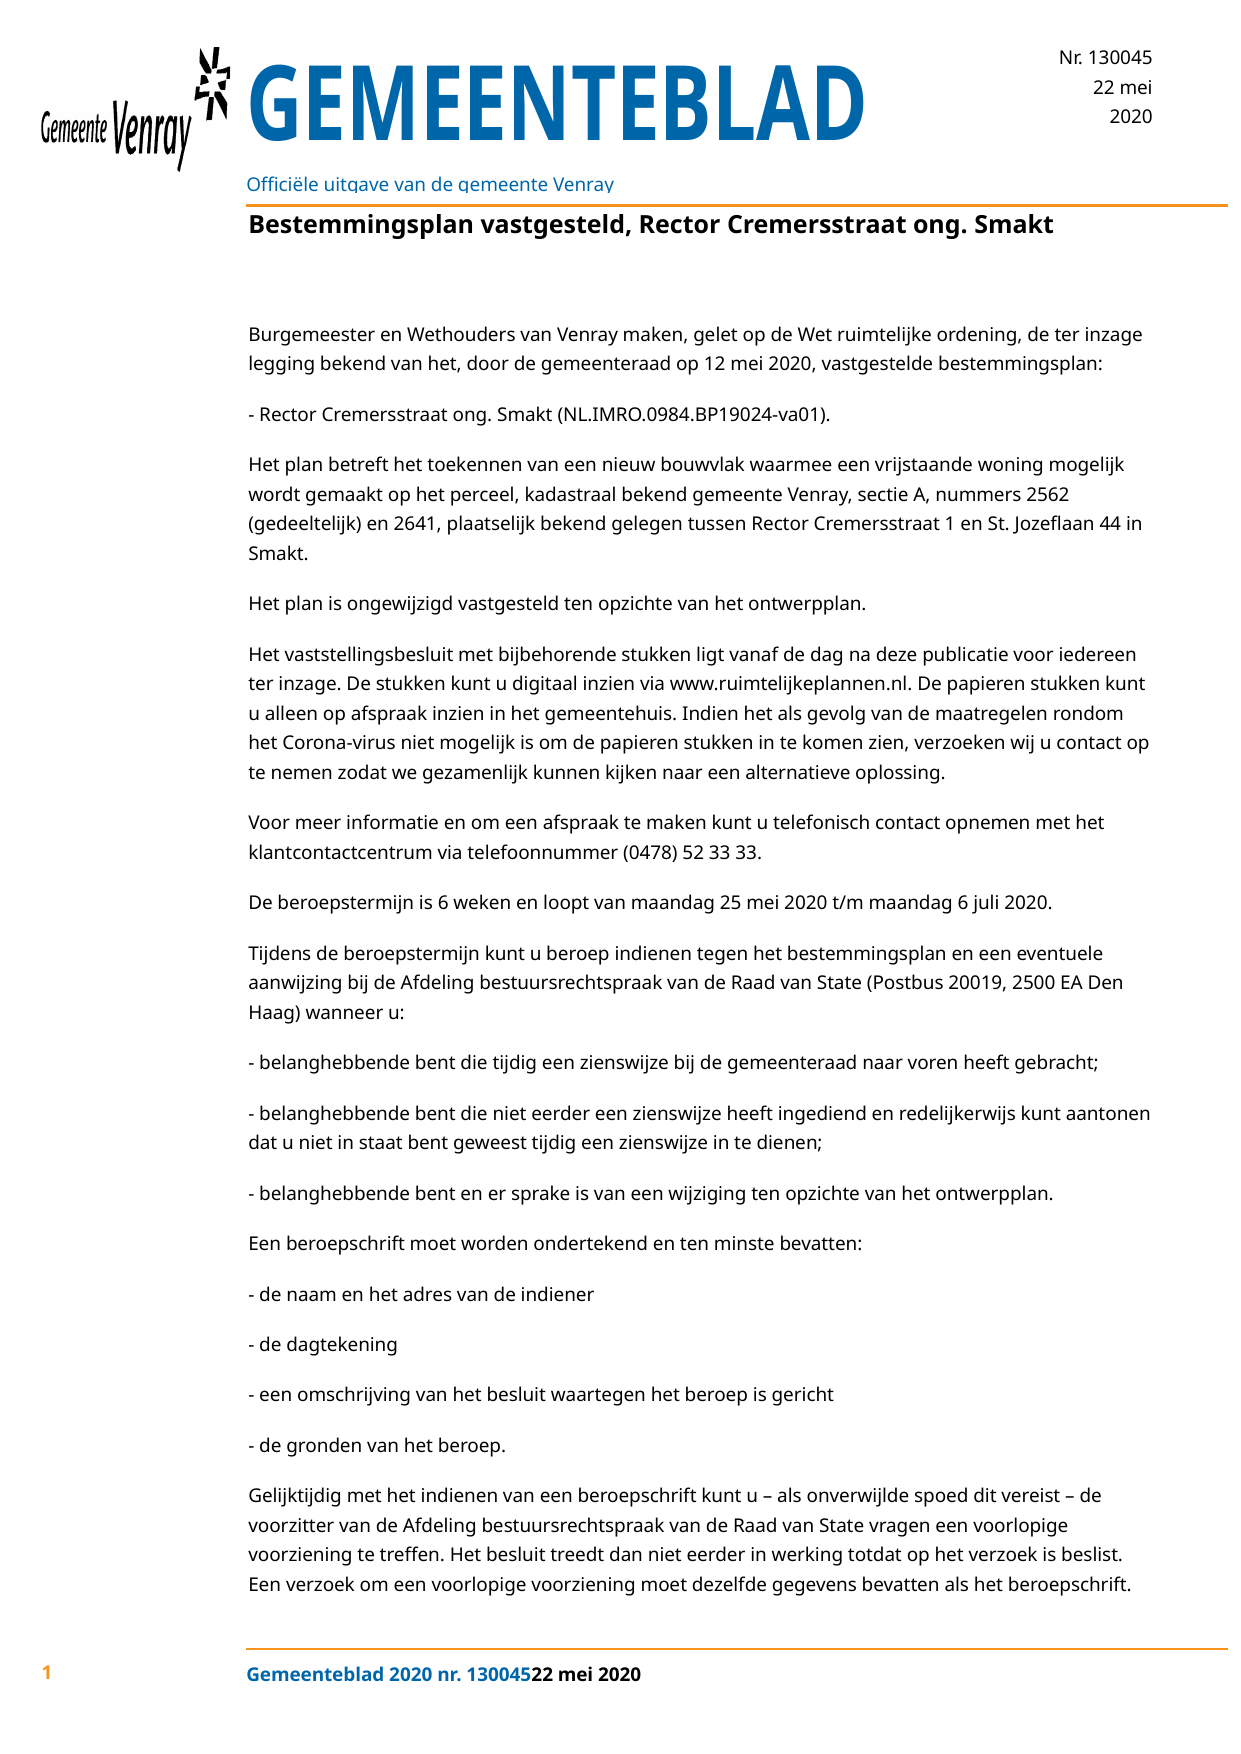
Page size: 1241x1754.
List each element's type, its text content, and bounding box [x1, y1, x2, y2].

text Gelijktijdig met het indienen van een beroepschrift kunt u – als onverwijlde spoed dit vereist – de voorzitter van de Afdeling bestuursrechtspraak van de Raad van State vragen een voorlopige voorziening te treffen. Het besluit treedt dan niet eerder in werking totdat op het verzoek is beslist. Een verzoek om een voorlopige voorziening moet dezelfde gegevens bevatten als het beroepschrift. [248, 1482, 1152, 1597]
text Het vaststellingsbesluit met bijbehorende stukken ligt vanaf de dag na deze publicatie voor iedereen ter inzage. De stukken kunt u digitaal inzien via www.ruimtelijkeplannen.nl. De papieren stukken kunt u alleen op afspraak inzien in het gemeentehuis. Indien het als gevolg van de maatregelen rondom het Corona-virus niet mogelijk is om de papieren stukken in te komen zien, verzoeken wij u contact op te nemen zodat we gezamenlijk kunnen kijken naar een alternatieve oplossing. [248, 641, 1152, 785]
text - belanghebbende bent die tijdig een zienswijze bij de gemeenteraad naar voren heeft gebracht; [248, 1049, 1152, 1075]
text - de gronden van het beroep. [248, 1432, 1152, 1458]
text - belanghebbende bent en er sprake is van een wijziging ten opzichte van het ontwerpplan. [248, 1180, 1152, 1206]
text Het plan betreft het toekennen van een nieuw bouwvlak waarmee een vrijstaande woning mogelijk wordt gemaakt op het perceel, kadastraal bekend gemeente Venray, sectie A, nummers 2562 (gedeeltelijk) en 2641, plaatselijk bekend gelegen tussen Rector Cremersstraat 1 en St. Jozeflaan 44 in Smakt. [248, 451, 1152, 566]
picture [41, 47, 231, 172]
text - de dagtekening [248, 1331, 1152, 1357]
text Het plan is ongewijzigd vastgesteld ten opzichte van het ontwerpplan. [248, 590, 1152, 616]
text Een beroepschrift moet worden ondertekend en ten minste bevatten: [248, 1230, 1152, 1256]
text Tijdens de beroepstermijn kunt u beroep indienen tegen het bestemmingsplan en een eventuele aanwijzing bij de Afdeling bestuursrechtspraak van de Raad van State (Postbus 20019, 2500 EA Den Haag) wanneer u: [248, 940, 1152, 1025]
text Bestemmingsplan vastgesteld, Rector Cremersstraat ong. Smakt [248, 207, 1152, 241]
text - Rector Cremersstraat ong. Smakt (NL.IMRO.0984.BP19024-va01). [248, 401, 1152, 426]
text Burgemeester en Wethouders van Venray maken, gelet op de Wet ruimtelijke ordening, de ter inzage legging bekend van het, door de gemeenteraad op 12 mei 2020, vastgestelde bestemmingsplan: [248, 321, 1152, 376]
text Voor meer informatie en om een afspraak te maken kunt u telefonisch contact opnemen met het klantcontactcentrum via telefoonnummer (0478) 52 33 33. [248, 809, 1152, 865]
text De beroepstermijn is 6 weken en loopt van maandag 25 mei 2020 t/m maandag 6 juli 2020. [248, 889, 1152, 915]
text - een omschrijving van het besluit waartegen het beroep is gericht [248, 1382, 1152, 1407]
text - de naam en het adres van de indiener [248, 1281, 1152, 1306]
text - belanghebbende bent die niet eerder een zienswijze heeft ingediend en redelijkerwijs kunt aantonen dat u niet in staat bent geweest tijdig een zienswijze in te dienen; [248, 1100, 1152, 1155]
